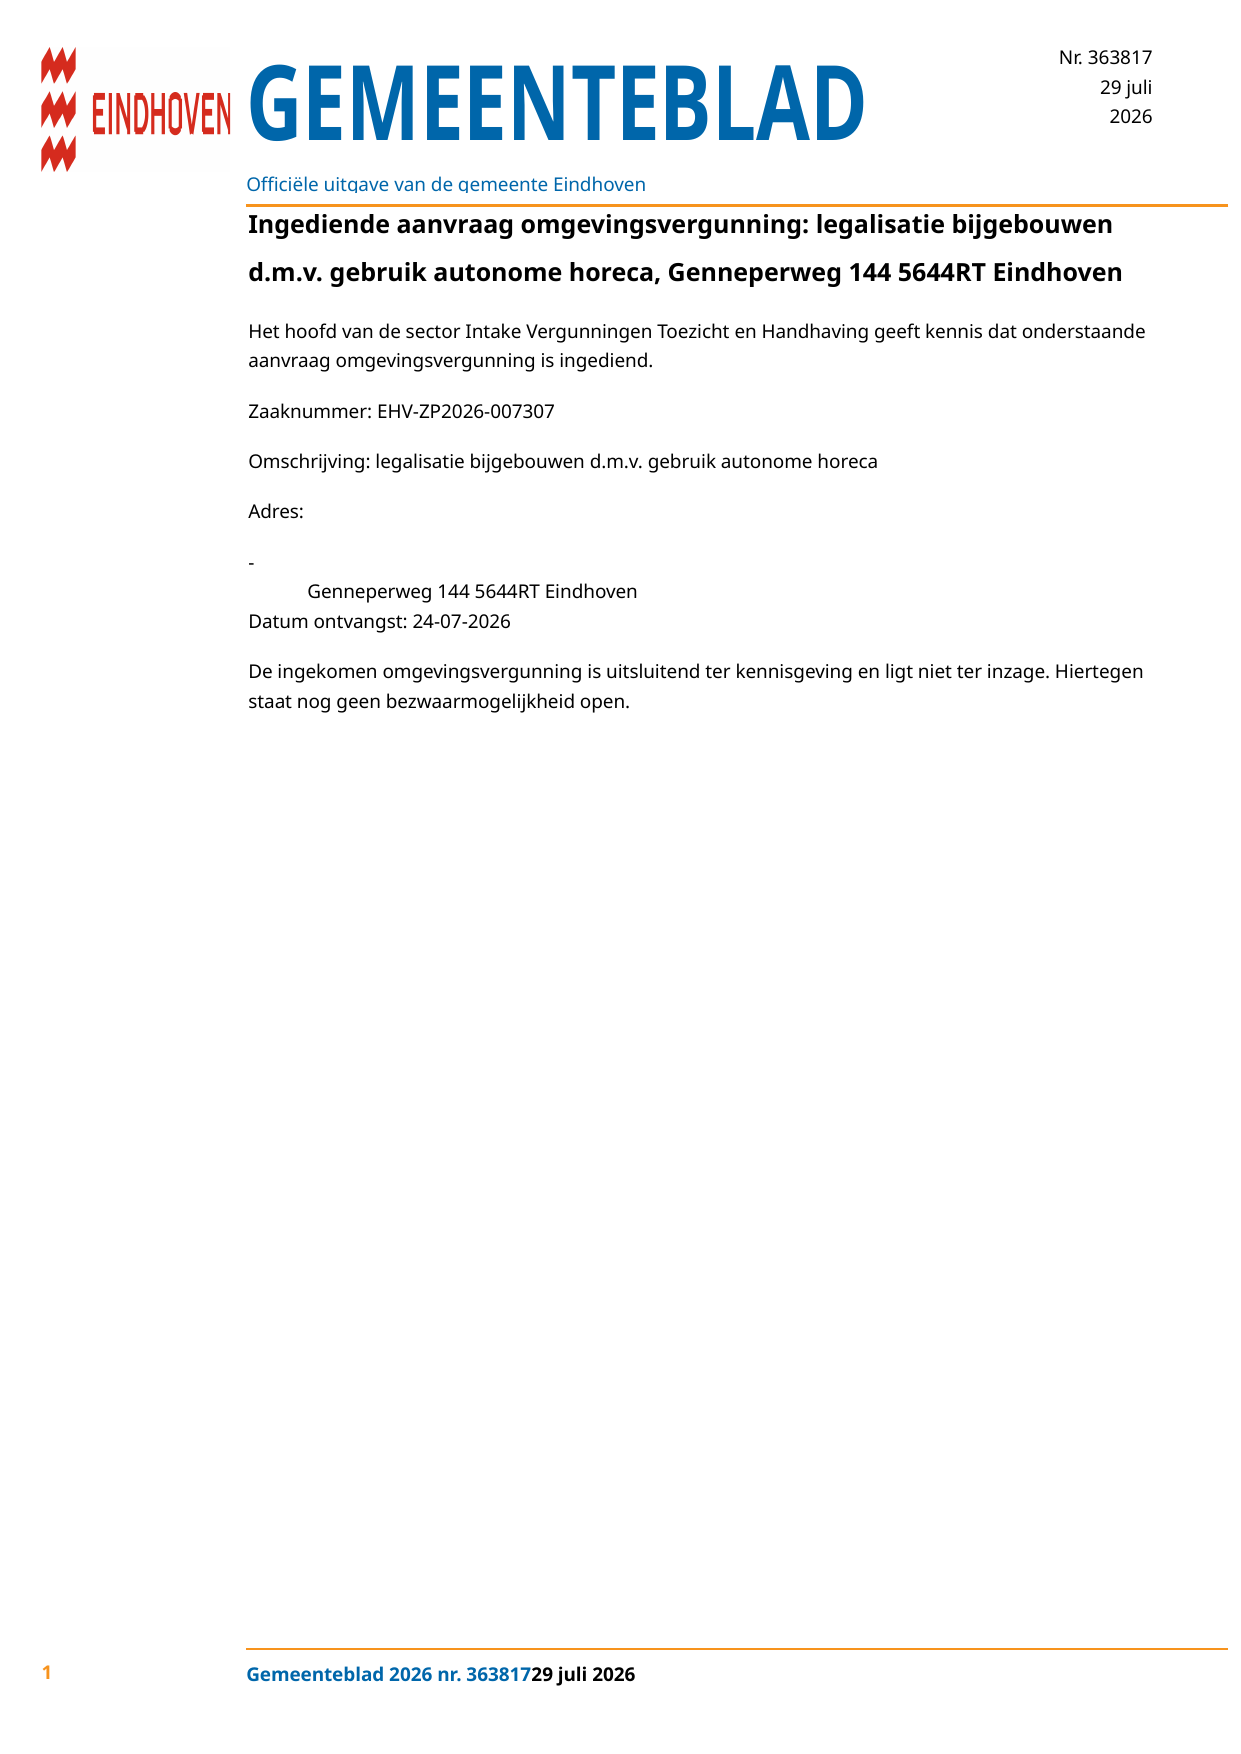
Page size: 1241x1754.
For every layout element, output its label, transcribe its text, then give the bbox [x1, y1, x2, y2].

picture [41, 47, 231, 172]
text Datum ontvangst: 24-07-2026 [248, 608, 1152, 634]
text Ingediende aanvraag omgevingsvergunning: legalisatie bijgebouwen d.m.v. gebruik autonome horeca, Genneperweg 144 5644RT Eindhoven [248, 207, 1152, 288]
text De ingekomen omgevingsvergunning is uitsluitend ter kennisgeving en ligt niet ter inzage. Hiertegen staat nog geen bezwaarmogelijkheid open. [248, 659, 1152, 714]
text Omschrijving: legalisatie bijgebouwen d.m.v. gebruik autonome horeca [248, 448, 1152, 474]
list Genneperweg 144 5644RT Eindhoven [248, 579, 1152, 604]
text Adres: [248, 499, 1152, 524]
text Zaaknummer: EHV-ZP2026-007307 [248, 398, 1152, 424]
text Het hoofd van de sector Intake Vergunningen Toezicht en Handhaving geeft kennis dat onderstaande aanvraag omgevingsvergunning is ingediend. [248, 318, 1152, 373]
